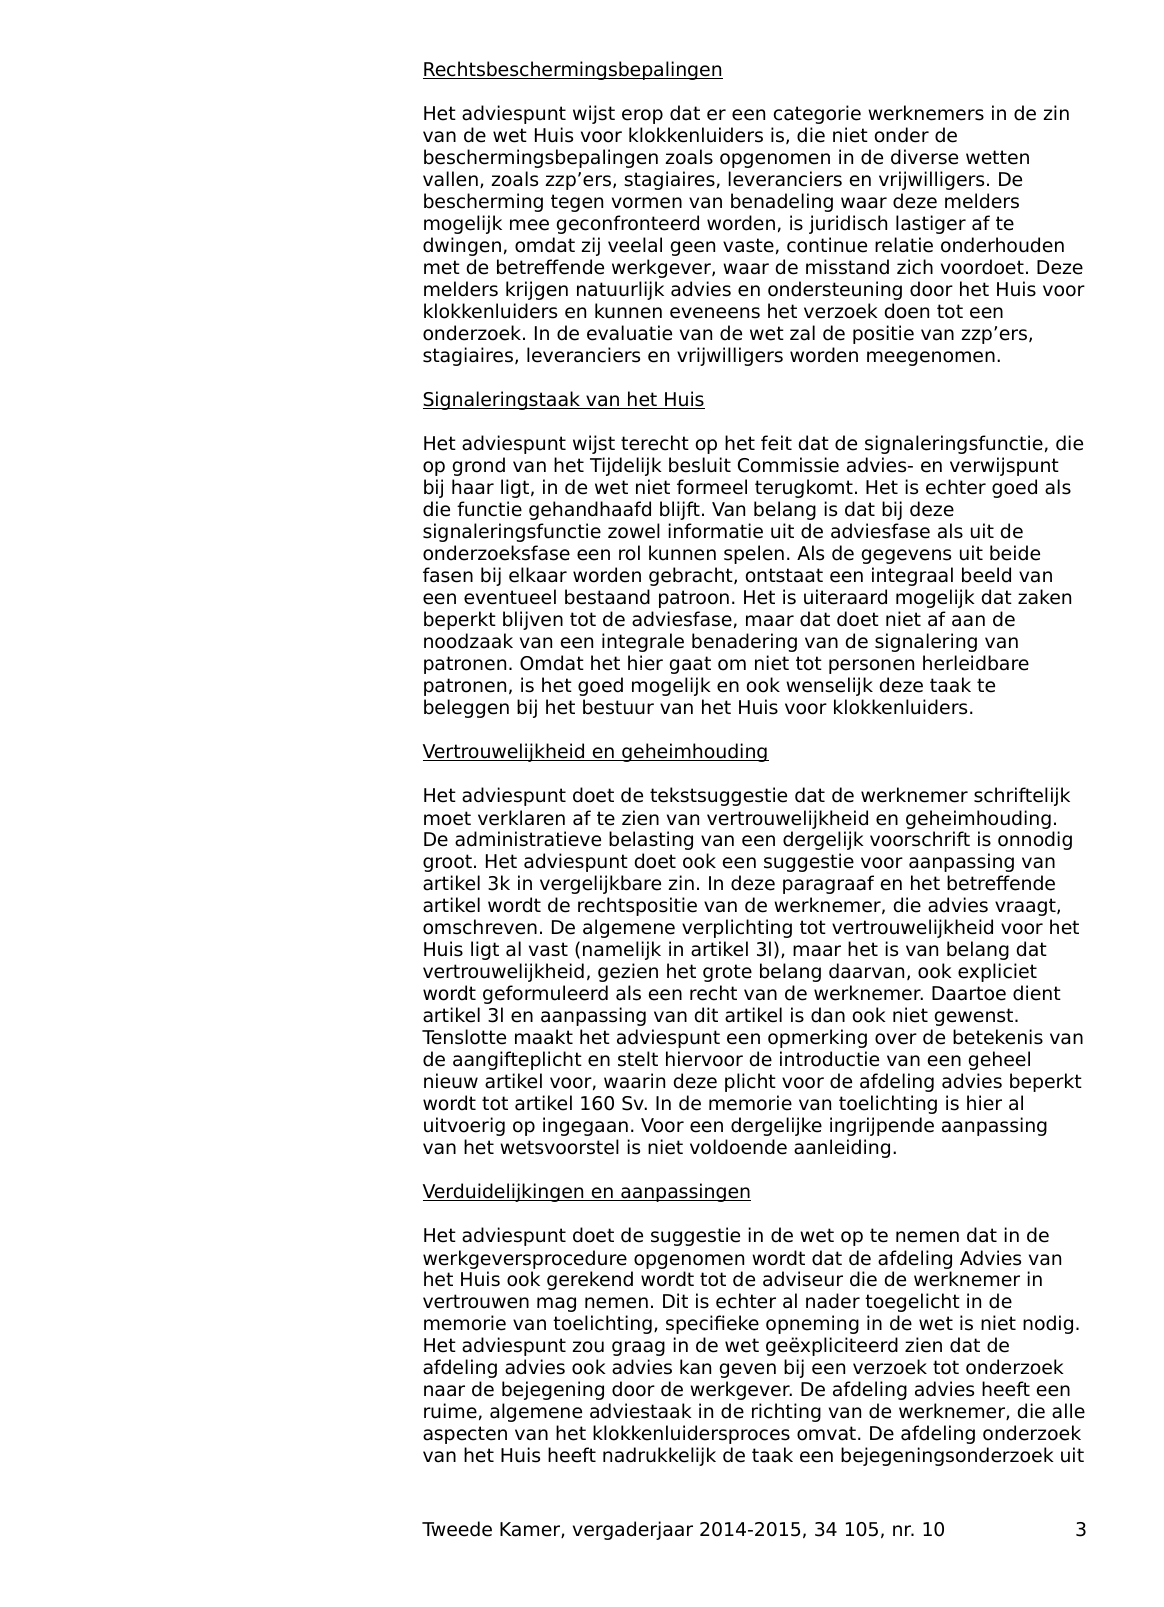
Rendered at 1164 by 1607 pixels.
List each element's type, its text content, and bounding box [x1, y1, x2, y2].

subtitle Rechtsbeschermingsbepalingen [422, 59, 1087, 81]
text Het adviespunt wijst terecht op het feit dat de signaleringsfunctie, die op grond van het Tijdelijk besluit Commissie advies- en verwijspunt bij haar ligt, in de wet niet formeel terugkomt. Het is echter goed als die functie gehandhaafd blijft. Van belang is dat bij deze signaleringsfunctie zowel informatie uit de adviesfase als uit de onderzoeksfase een rol kunnen spelen. Als de gegevens uit beide fasen bij elkaar worden gebracht, ontstaat een integraal beeld van een eventueel bestaand patroon. Het is uiteraard mogelijk dat zaken beperkt blijven tot de adviesfase, maar dat doet niet af aan de noodzaak van een integrale benadering van de signalering van patronen. Omdat het hier gaat om niet tot personen herleidbare patronen, is het goed mogelijk en ook wenselijk deze taak te beleggen bij het bestuur van het Huis voor klokkenluiders. [422, 433, 1087, 719]
subtitle Signaleringstaak van het Huis [422, 389, 1087, 411]
subtitle Verduidelijkingen en aanpassingen [422, 1181, 1087, 1203]
text Het adviespunt doet de suggestie in de wet op te nemen dat in de werkgeversprocedure opgenomen wordt dat de afdeling Advies van het Huis ook gerekend wordt tot de adviseur die de werknemer in vertrouwen mag nemen. Dit is echter al nader toegelicht in de memorie van toelichting, specifieke opneming in de wet is niet nodig. Het adviespunt zou graag in de wet geëxpliciteerd zien dat de afdeling advies ook advies kan geven bij een verzoek tot onderzoek naar de bejegening door de werkgever. De afdeling advies heeft een ruime, algemene adviestaak in de richting van de werknemer, die alle aspecten van het klokkenluidersproces omvat. De afdeling onderzoek van het Huis heeft nadrukkelijk de taak een bejegeningsonderzoek uit [422, 1225, 1087, 1467]
text Het adviespunt doet de tekstsuggestie dat de werknemer schriftelijk moet verklaren af te zien van vertrouwelijkheid en geheimhouding. De administratieve belasting van een dergelijk voorschrift is onnodig groot. Het adviespunt doet ook een suggestie voor aanpassing van artikel 3k in vergelijkbare zin. In deze paragraaf en het betreffende artikel wordt de rechtspositie van de werknemer, die advies vraagt, omschreven. De algemene verplichting tot vertrouwelijkheid voor het Huis ligt al vast (namelijk in artikel 3l), maar het is van belang dat vertrouwelijkheid, gezien het grote belang daarvan, ook expliciet wordt geformuleerd als een recht van de werknemer. Daartoe dient artikel 3l en aanpassing van dit artikel is dan ook niet gewenst. Tenslotte maakt het adviespunt een opmerking over de betekenis van de aangifteplicht en stelt hiervoor de introductie van een geheel nieuw artikel voor, waarin deze plicht voor de afdeling advies beperkt wordt tot artikel 160 Sv. In de memorie van toelichting is hier al uitvoerig op ingegaan. Voor een dergelijke ingrijpende aanpassing van het wetsvoorstel is niet voldoende aanleiding. [422, 785, 1087, 1159]
text Het adviespunt wijst erop dat er een categorie werknemers in de zin van de wet Huis voor klokkenluiders is, die niet onder de beschermingsbepalingen zoals opgenomen in de diverse wetten vallen, zoals zzp’ers, stagiaires, leveranciers en vrijwilligers. De bescherming tegen vormen van benadeling waar deze melders mogelijk mee geconfronteerd worden, is juridisch lastiger af te dwingen, omdat zij veelal geen vaste, continue relatie onderhouden met de betreffende werkgever, waar de misstand zich voordoet. Deze melders krijgen natuurlijk advies en ondersteuning door het Huis voor klokkenluiders en kunnen eveneens het verzoek doen tot een onderzoek. In de evaluatie van de wet zal de positie van zzp’ers, stagiaires, leveranciers en vrijwilligers worden meegenomen. [422, 103, 1087, 367]
subtitle Vertrouwelijkheid en geheimhouding [422, 741, 1087, 763]
